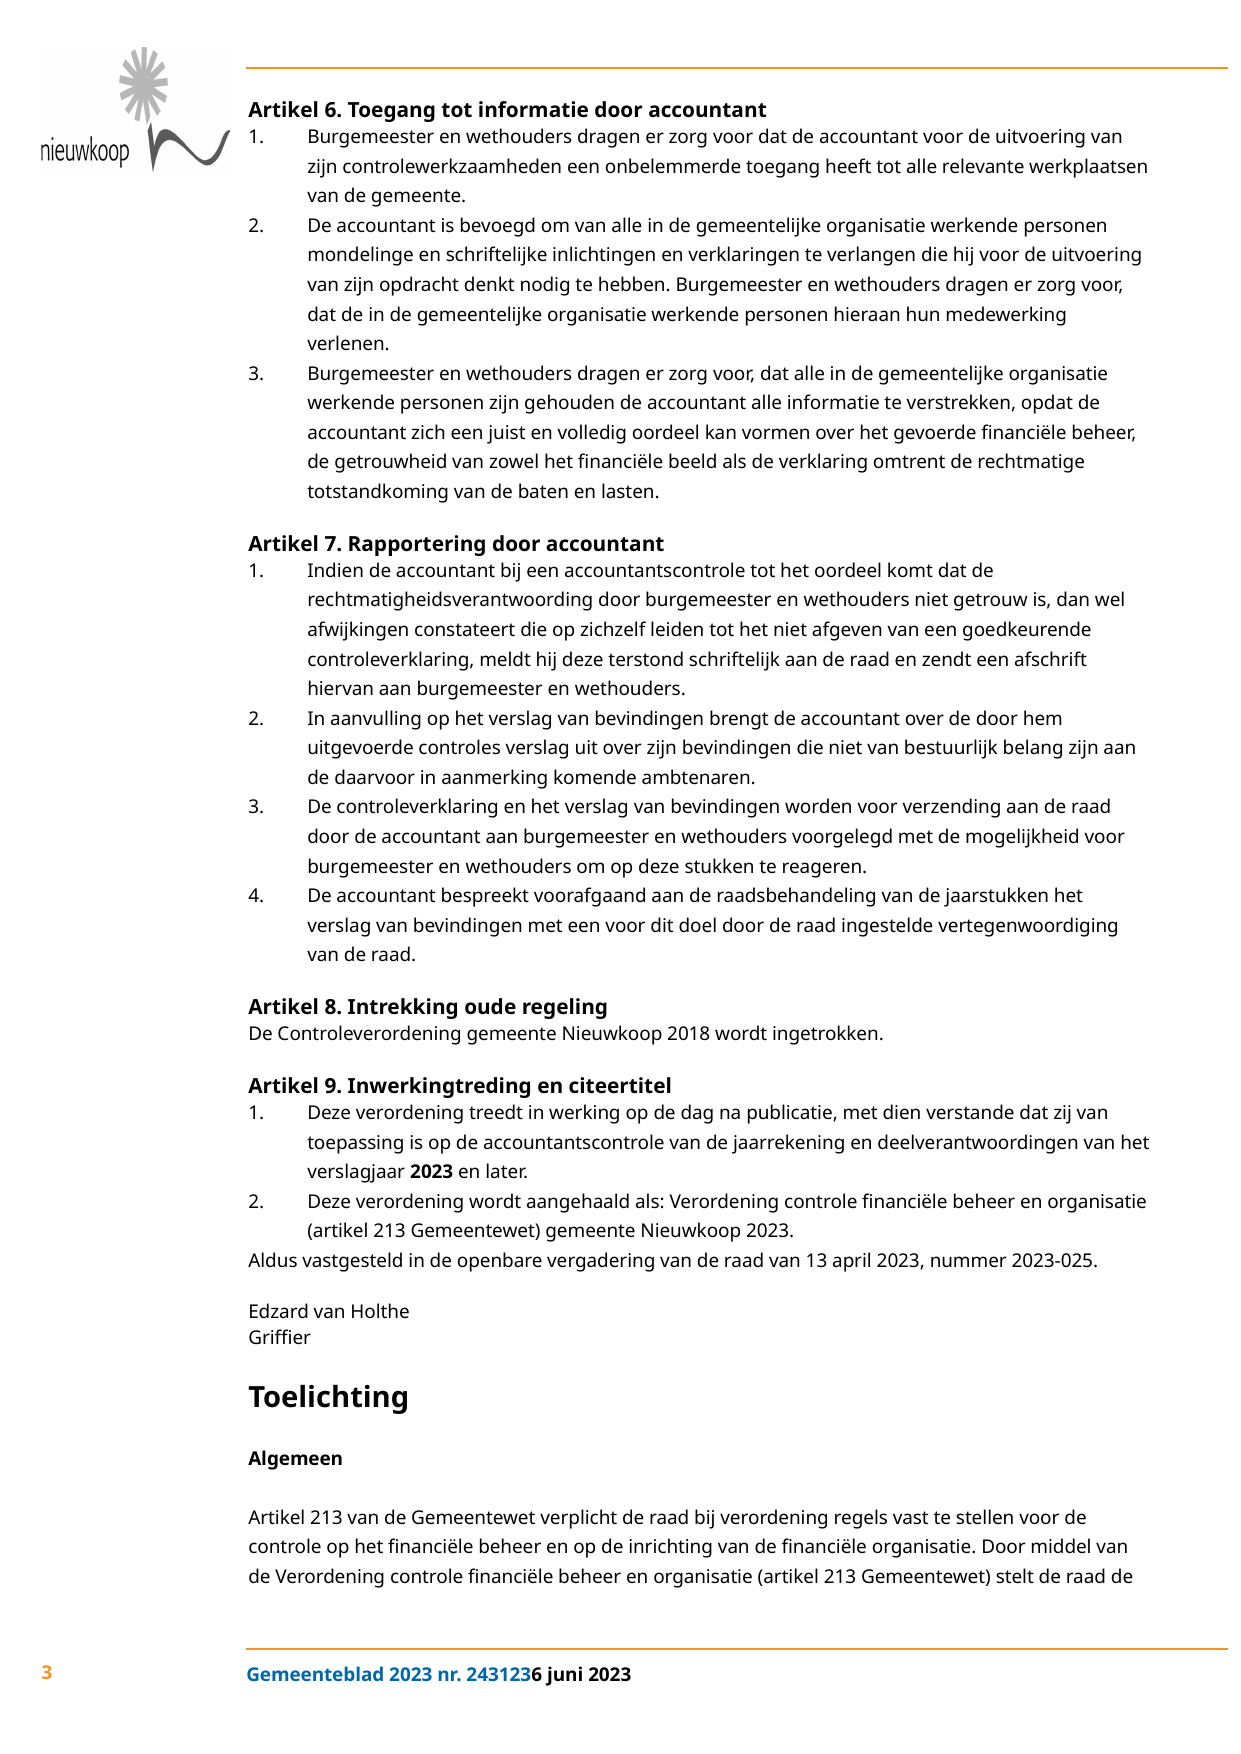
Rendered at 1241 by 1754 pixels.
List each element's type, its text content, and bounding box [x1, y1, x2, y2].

list Deze verordening wordt aangehaald als: Verordening controle financiële beheer en organisatie (artikel 213 Gemeentewet) gemeente Nieuwkoop 2023. [248, 1188, 1152, 1243]
text Edzard van Holthe [248, 1299, 1152, 1324]
picture [41, 47, 231, 172]
list Deze verordening treedt in werking op de dag na publicatie, met dien verstande dat zij van toepassing is op de accountantscontrole van de jaarrekening en deelverantwoordingen van het verslagjaar 2023 en later. [248, 1099, 1152, 1184]
text Artikel 213 van de Gemeentewet verplicht de raad bij verordening regels vast te stellen voor de controle op het financiële beheer en op de inrichting van de financiële organisatie. Door middel van de Verordening controle financiële beheer en organisatie (artikel 213 Gemeentewet) stelt de raad de [248, 1504, 1152, 1589]
text De Controleverordening gemeente Nieuwkoop 2018 wordt ingetrokken. [248, 1021, 1152, 1046]
list De accountant is bevoegd om van alle in de gemeentelijke organisatie werkende personen mondelinge en schriftelijke inlichtingen en verklaringen te verlangen die hij voor de uitvoering van zijn opdracht denkt nodig te hebben. Burgemeester en wethouders dragen er zorg voor, dat de in de gemeentelijke organisatie werkende personen hieraan hun medewerking verlenen. [248, 212, 1152, 356]
list Burgemeester en wethouders dragen er zorg voor dat de accountant voor de uitvoering van zijn controlewerkzaamheden een onbelemmerde toegang heeft tot alle relevante werkplaatsen van de gemeente. [248, 123, 1152, 208]
text Aldus vastgesteld in de openbare vergadering van de raad van 13 april 2023, nummer 2023-025. [248, 1247, 1152, 1273]
list Burgemeester en wethouders dragen er zorg voor, dat alle in de gemeentelijke organisatie werkende personen zijn gehouden de accountant alle informatie te verstrekken, opdat de accountant zich een juist en volledig oordeel kan vormen over het gevoerde financiële beheer, de getrouwheid van zowel het financiële beeld als de verklaring omtrent de rechtmatige totstandkoming van de baten en lasten. [248, 360, 1152, 504]
text Algemeen [248, 1445, 1152, 1471]
text Artikel 8. Intrekking oude regeling [248, 992, 1152, 1021]
text Toelichting [248, 1376, 1152, 1416]
text Griffier [248, 1324, 1152, 1350]
list In aanvulling op het verslag van bevindingen brengt de accountant over de door hem uitgevoerde controles verslag uit over zijn bevindingen die niet van bestuurlijk belang zijn aan de daarvoor in aanmerking komende ambtenaren. [248, 705, 1152, 790]
list Indien de accountant bij een accountantscontrole tot het oordeel komt dat de rechtmatigheidsverantwoording door burgemeester en wethouders niet getrouw is, dan wel afwijkingen constateert die op zichzelf leiden tot het niet afgeven van een goedkeurende controleverklaring, meldt hij deze terstond schriftelijk aan de raad en zendt een afschrift hiervan aan burgemeester en wethouders. [248, 557, 1152, 701]
text Artikel 9. Inwerkingtreding en citeertitel [248, 1071, 1152, 1099]
list De controleverklaring en het verslag van bevindingen worden voor verzending aan de raad door de accountant aan burgemeester en wethouders voorgelegd met de mogelijkheid voor burgemeester en wethouders om op deze stukken te reageren. [248, 794, 1152, 879]
text Artikel 7. Rapportering door accountant [248, 529, 1152, 557]
text Artikel 6. Toegang tot informatie door accountant [248, 95, 1152, 123]
list De accountant bespreekt voorafgaand aan de raadsbehandeling van de jaarstukken het verslag van bevindingen met een voor dit doel door de raad ingestelde vertegenwoordiging van de raad. [248, 882, 1152, 967]
